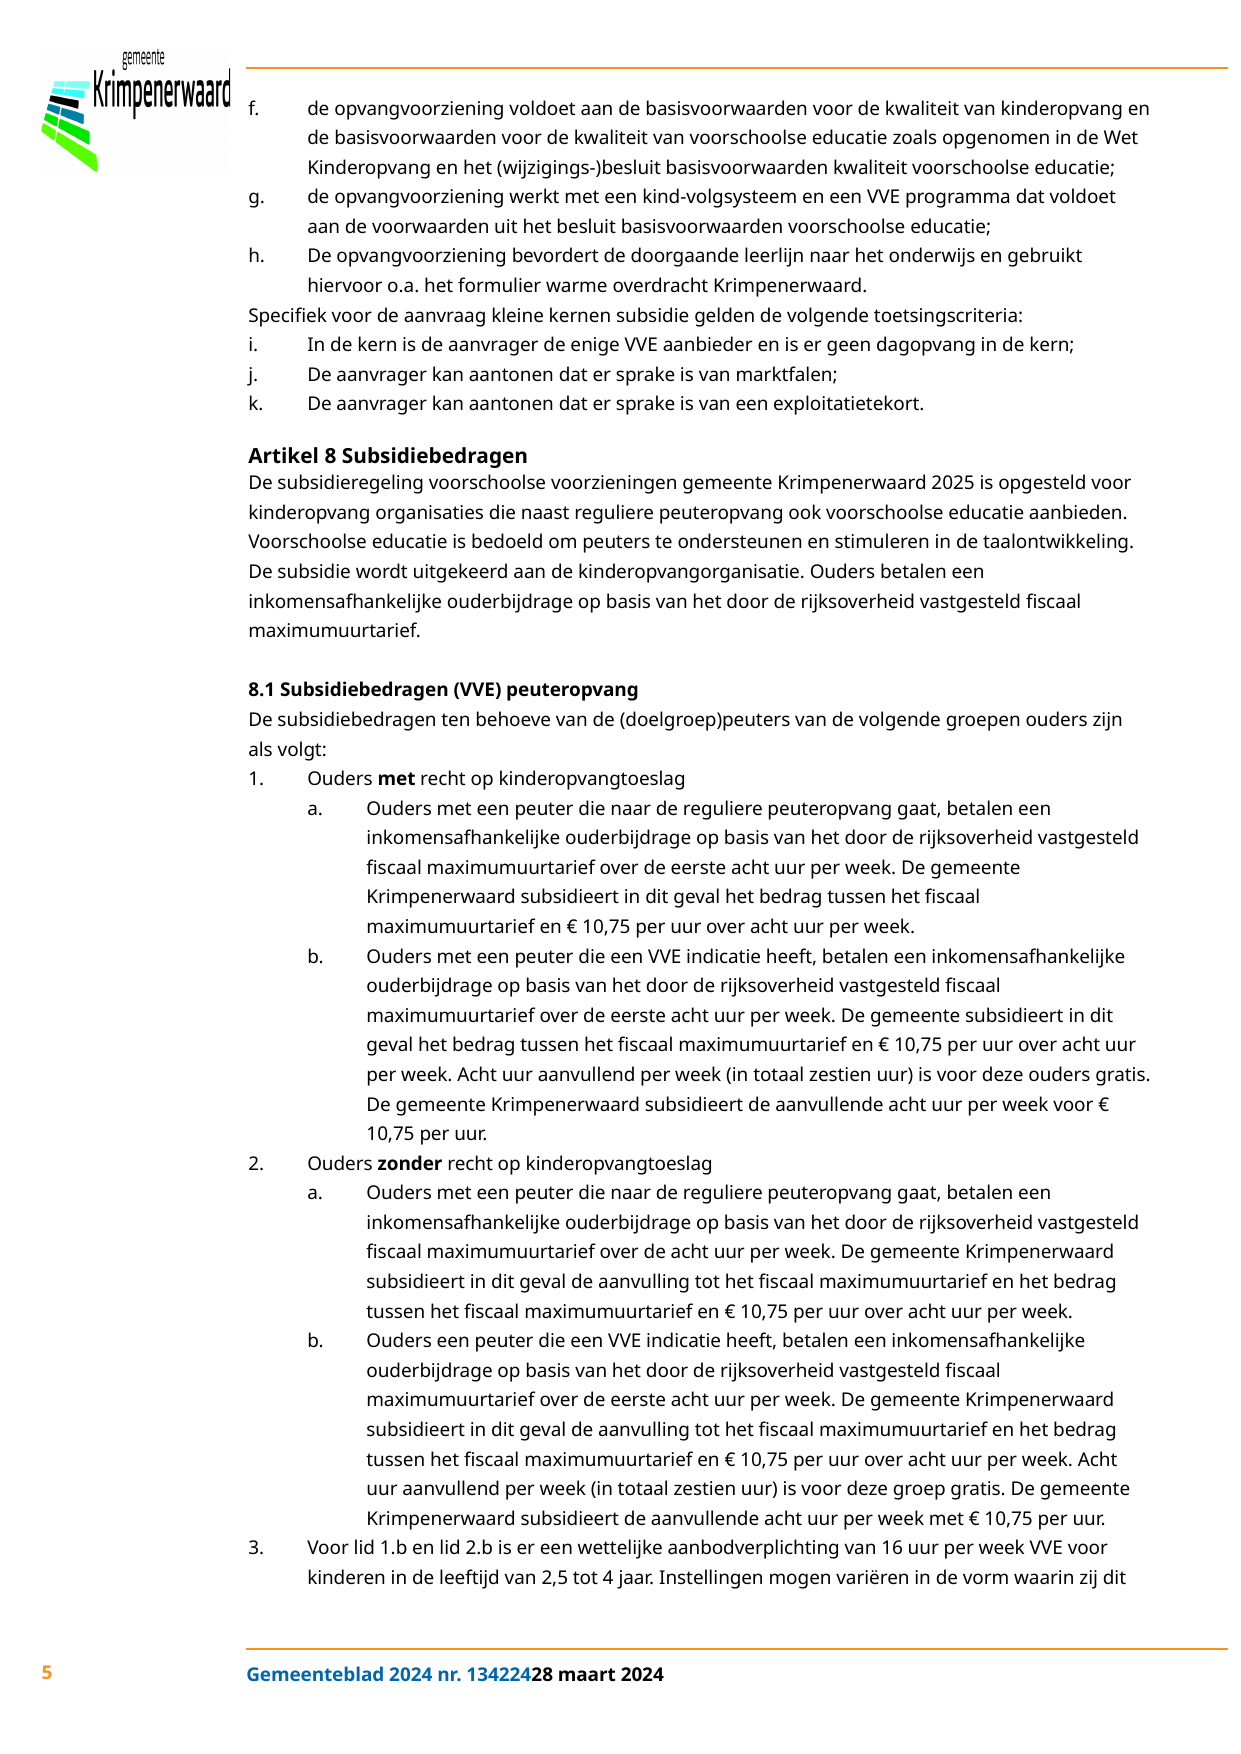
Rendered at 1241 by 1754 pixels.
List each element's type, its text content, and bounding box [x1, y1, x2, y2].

text De subsidiebedragen ten behoeve van de (doelgroep)peuters van de volgende groepen ouders zijn als volgt: [248, 706, 1152, 761]
picture [41, 47, 231, 172]
list In de kern is de aanvrager de enige VVE aanbieder en is er geen dagopvang in de kern; [248, 331, 1152, 357]
list De aanvrager kan aantonen dat er sprake is van marktfalen; [248, 361, 1152, 387]
text Artikel 8 Subsidiebedragen [248, 441, 1152, 469]
list Ouders met recht op kinderopvangtoeslag [248, 765, 1152, 791]
text 8.1 Subsidiebedragen (VVE) peuteropvang [248, 677, 1152, 702]
list de opvangvoorziening voldoet aan de basisvoorwaarden voor de kwaliteit van kinderopvang en de basisvoorwaarden voor de kwaliteit van voorschoolse educatie zoals opgenomen in de Wet Kinderopvang en het (wijzigings-)besluit basisvoorwaarden kwaliteit voorschoolse educatie; [248, 95, 1152, 180]
text De subsidieregeling voorschoolse voorzieningen gemeente Krimpenerwaard 2025 is opgesteld voor kinderopvang organisaties die naast reguliere peuteropvang ook voorschoolse educatie aanbieden. Voorschoolse educatie is bedoeld om peuters te ondersteunen en stimuleren in de taalontwikkeling. De subsidie wordt uitgekeerd aan de kinderopvangorganisatie. Ouders betalen een inkomensafhankelijke ouderbijdrage op basis van het door de rijksoverheid vastgesteld fiscaal maximumuurtarief. [248, 469, 1152, 643]
list Ouders met een peuter die naar de reguliere peuteropvang gaat, betalen een inkomensafhankelijke ouderbijdrage op basis van het door de rijksoverheid vastgesteld fiscaal maximumuurtarief over de eerste acht uur per week. De gemeente Krimpenerwaard subsidieert in dit geval het bedrag tussen het fiscaal maximumuurtarief en € 10,75 per uur over acht uur per week. [307, 795, 1152, 939]
text Specifiek voor de aanvraag kleine kernen subsidie gelden de volgende toetsingscriteria: [248, 302, 1152, 328]
list de opvangvoorziening werkt met een kind-volgsysteem en een VVE programma dat voldoet aan de voorwaarden uit het besluit basisvoorwaarden voorschoolse educatie; [248, 183, 1152, 239]
list Ouders zonder recht op kinderopvangtoeslag [248, 1150, 1152, 1176]
list Ouders een peuter die een VVE indicatie heeft, betalen een inkomensafhankelijke ouderbijdrage op basis van het door de rijksoverheid vastgesteld fiscaal maximumuurtarief over de eerste acht uur per week. De gemeente Krimpenerwaard subsidieert in dit geval de aanvulling tot het fiscaal maximumuurtarief en het bedrag tussen het fiscaal maximumuurtarief en € 10,75 per uur over acht uur per week. Acht uur aanvullend per week (in totaal zestien uur) is voor deze groep gratis. De gemeente Krimpenerwaard subsidieert de aanvullende acht uur per week met € 10,75 per uur. [307, 1327, 1152, 1531]
list Ouders met een peuter die een VVE indicatie heeft, betalen een inkomensafhankelijke ouderbijdrage op basis van het door de rijksoverheid vastgesteld fiscaal maximumuurtarief over de eerste acht uur per week. De gemeente subsidieert in dit geval het bedrag tussen het fiscaal maximumuurtarief en € 10,75 per uur over acht uur per week. Acht uur aanvullend per week (in totaal zestien uur) is voor deze ouders gratis. De gemeente Krimpenerwaard subsidieert de aanvullende acht uur per week voor € 10,75 per uur. [307, 943, 1152, 1146]
list Ouders met een peuter die naar de reguliere peuteropvang gaat, betalen een inkomensafhankelijke ouderbijdrage op basis van het door de rijksoverheid vastgesteld fiscaal maximumuurtarief over de acht uur per week. De gemeente Krimpenerwaard subsidieert in dit geval de aanvulling tot het fiscaal maximumuurtarief en het bedrag tussen het fiscaal maximumuurtarief en € 10,75 per uur over acht uur per week. [307, 1179, 1152, 1323]
list De opvangvoorziening bevordert de doorgaande leerlijn naar het onderwijs en gebruikt hiervoor o.a. het formulier warme overdracht Krimpenerwaard. [248, 243, 1152, 298]
list De aanvrager kan aantonen dat er sprake is van een exploitatietekort. [248, 391, 1152, 416]
list Voor lid 1.b en lid 2.b is er een wettelijke aanbodverplichting van 16 uur per week VVE voor kinderen in de leeftijd van 2,5 tot 4 jaar. Instellingen mogen variëren in de vorm waarin zij dit [248, 1534, 1152, 1590]
